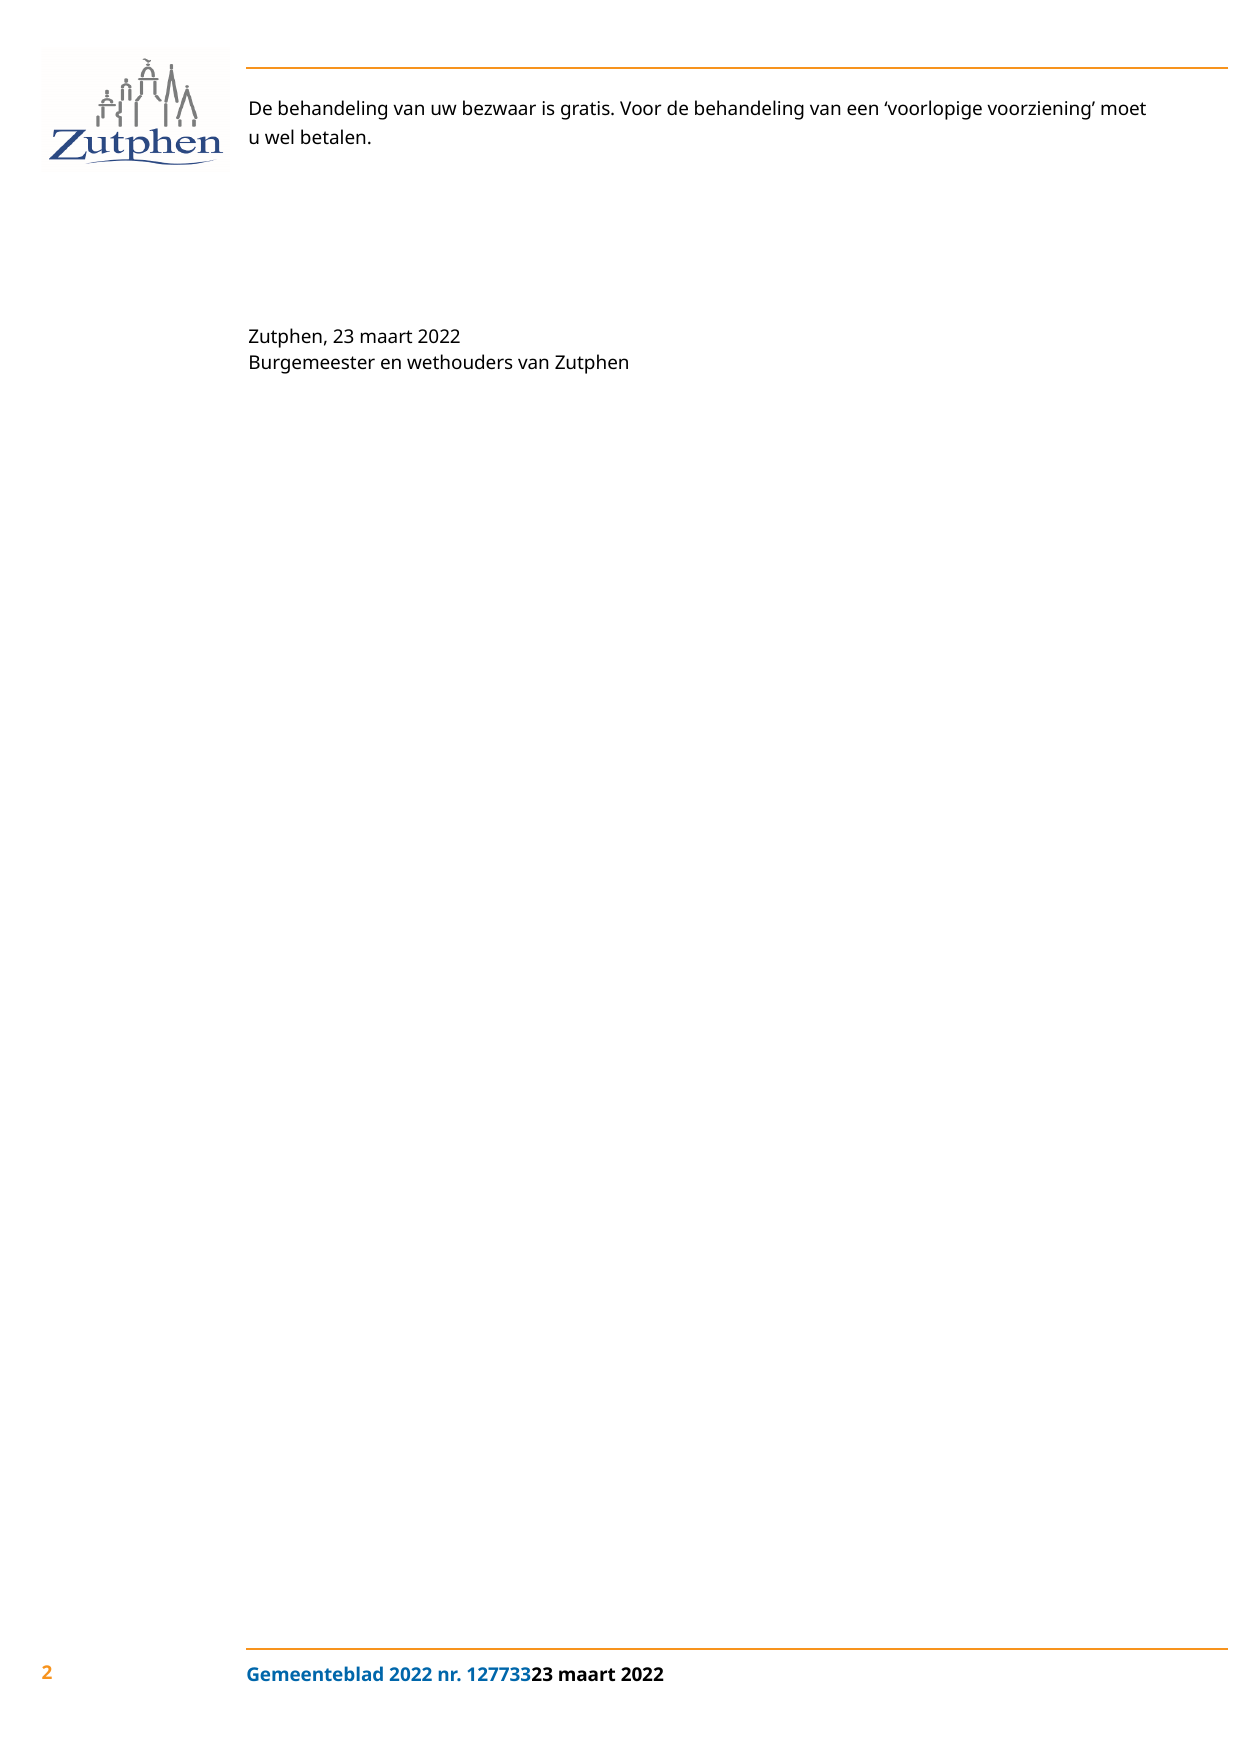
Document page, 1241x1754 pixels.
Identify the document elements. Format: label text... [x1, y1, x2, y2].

picture [41, 47, 231, 172]
text Zutphen, 23 maart 2022 [248, 323, 1152, 349]
text Burgemeester en wethouders van Zutphen [248, 349, 1152, 375]
text De behandeling van uw bezwaar is gratis. Voor de behandeling van een ‘voorlopige voorziening’ moet u wel betalen. [248, 95, 1152, 150]
